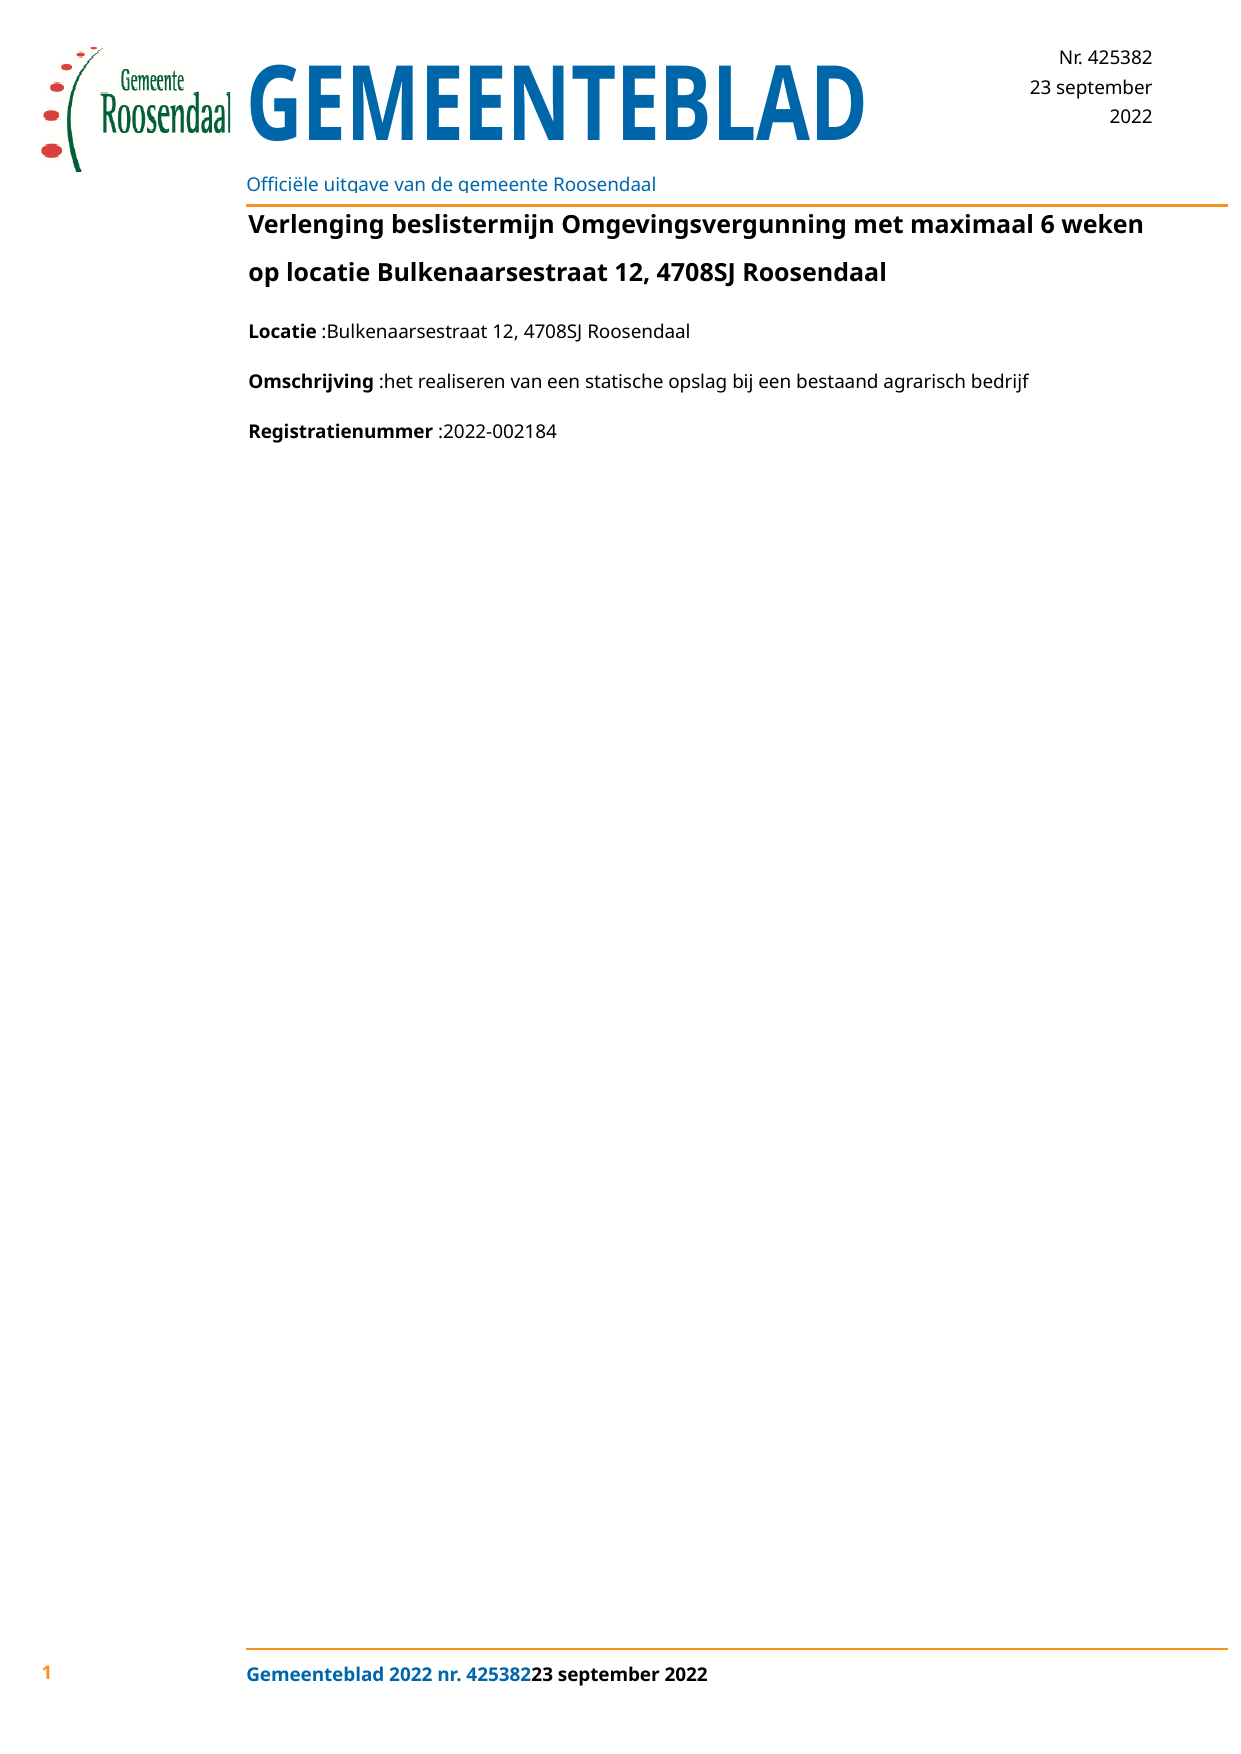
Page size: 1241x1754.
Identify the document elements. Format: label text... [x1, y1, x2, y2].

text Verlenging beslistermijn Omgevingsvergunning met maximaal 6 weken op locatie Bulkenaarsestraat 12, 4708SJ Roosendaal [248, 207, 1152, 288]
picture [41, 47, 231, 172]
text Registratienummer :2022-002184 [248, 419, 1152, 444]
text Omschrijving :het realiseren van een statische opslag bij een bestaand agrarisch bedrijf [248, 368, 1152, 394]
text Locatie :Bulkenaarsestraat 12, 4708SJ Roosendaal [248, 318, 1152, 344]
